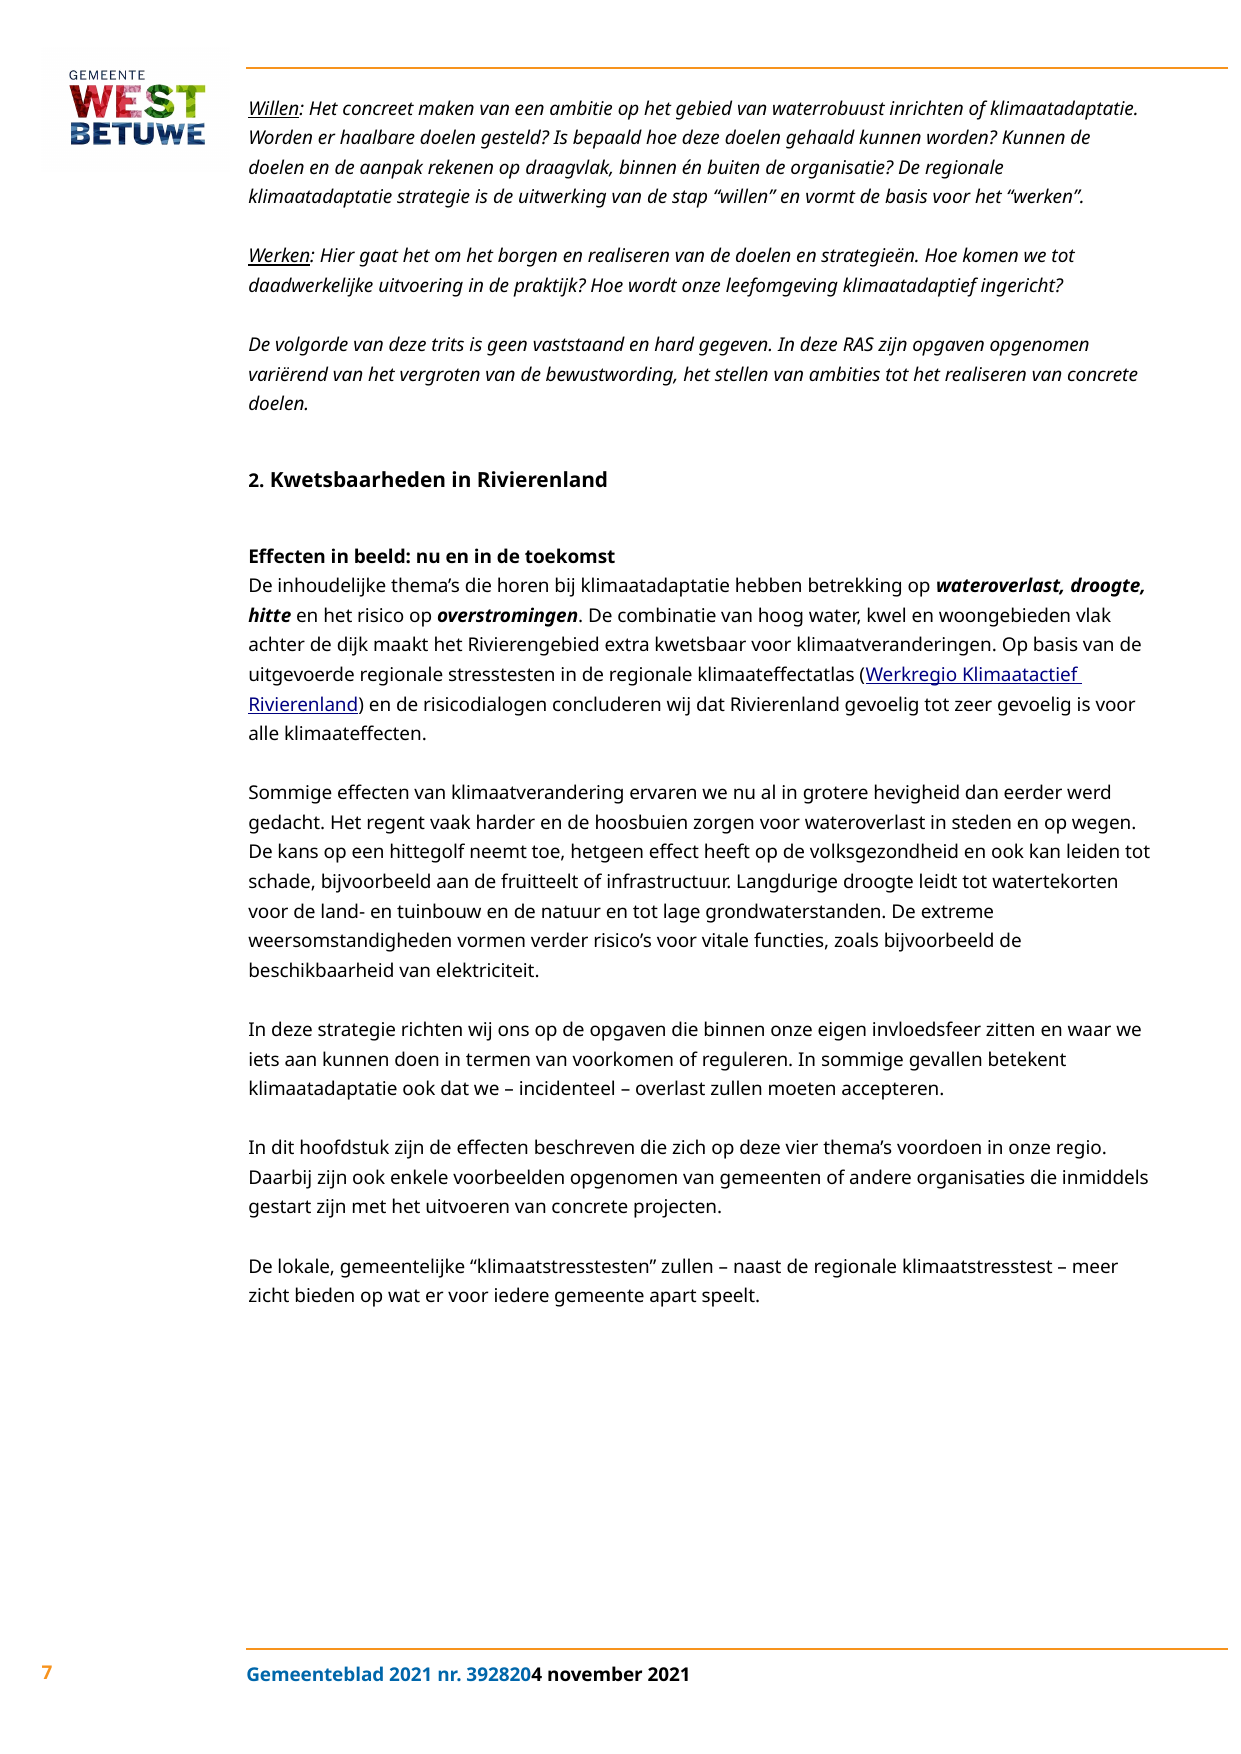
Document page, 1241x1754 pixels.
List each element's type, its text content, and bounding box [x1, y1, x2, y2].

text De inhoudelijke thema’s die horen bij klimaatadaptatie hebben betrekking op wateroverlast, droogte, hitte en het risico op overstromingen. De combinatie van hoog water, kwel en woongebieden vlak achter de dijk maakt het Rivierengebied extra kwetsbaar voor klimaatveranderingen. Op basis van de uitgevoerde regionale stresstesten in de regionale klimaateffectatlas (Werkregio Klimaatactief Rivierenland) en de risicodialogen concluderen wij dat Rivierenland gevoelig tot zeer gevoelig is voor alle klimaateffecten. [248, 572, 1152, 746]
text De lokale, gemeentelijke “klimaatstresstesten” zullen – naast de regionale klimaatstresstest – meer zicht bieden op wat er voor iedere gemeente apart speelt. [248, 1253, 1152, 1308]
text 2. Kwetsbaarheden in Rivierenland [248, 465, 1152, 494]
text In deze strategie richten wij ons op de opgaven die binnen onze eigen invloedsfeer zitten en waar we iets aan kunnen doen in termen van voorkomen of reguleren. In sommige gevallen betekent klimaatadaptatie ook dat we – incidenteel – overlast zullen moeten accepteren. [248, 1016, 1152, 1101]
picture [41, 47, 231, 172]
table_header Willen: Het concreet maken van een ambitie op het gebied van waterrobuust inrichten of klimaatadaptatie. Worden er haalbare doelen gesteld? Is bepaald hoe deze doelen gehaald kunnen worden? Kunnen de doelen en de aanpak rekenen op draagvlak, binnen én buiten de organisatie? De regionale klimaatadaptatie strategie is de uitwerking van de stap “willen” en vormt de basis voor het “werken”. Werken: Hier gaat het om het borgen en realiseren van de doelen en strategieën. Hoe komen we tot daadwerkelijke uitvoering in de praktijk? Hoe wordt onze leefomgeving klimaatadaptief ingericht? De volgorde van deze trits is geen vaststaand en hard gegeven. In deze RAS zijn opgaven opgenomen variërend van het vergroten van de bewustwording, het stellen van ambities tot het realiseren van concrete doelen. [248, 95, 1152, 416]
text In dit hoofdstuk zijn de effecten beschreven die zich op deze vier thema’s voordoen in onze regio. Daarbij zijn ook enkele voorbeelden opgenomen van gemeenten of andere organisaties die inmiddels gestart zijn met het uitvoeren van concrete projecten. [248, 1134, 1152, 1219]
text Effecten in beeld: nu en in de toekomst [248, 543, 1152, 569]
text Sommige effecten van klimaatverandering ervaren we nu al in grotere hevigheid dan eerder werd gedacht. Het regent vaak harder en de hoosbuien zorgen voor wateroverlast in steden en op wegen. De kans op een hittegolf neemt toe, hetgeen effect heeft op de volksgezondheid en ook kan leiden tot schade, bijvoorbeeld aan de fruitteelt of infrastructuur. Langdurige droogte leidt tot watertekorten voor de land- en tuinbouw en de natuur en tot lage grondwaterstanden. De extreme weersomstandigheden vormen verder risico’s voor vitale functies, zoals bijvoorbeeld de beschikbaarheid van elektriciteit. [248, 779, 1152, 983]
